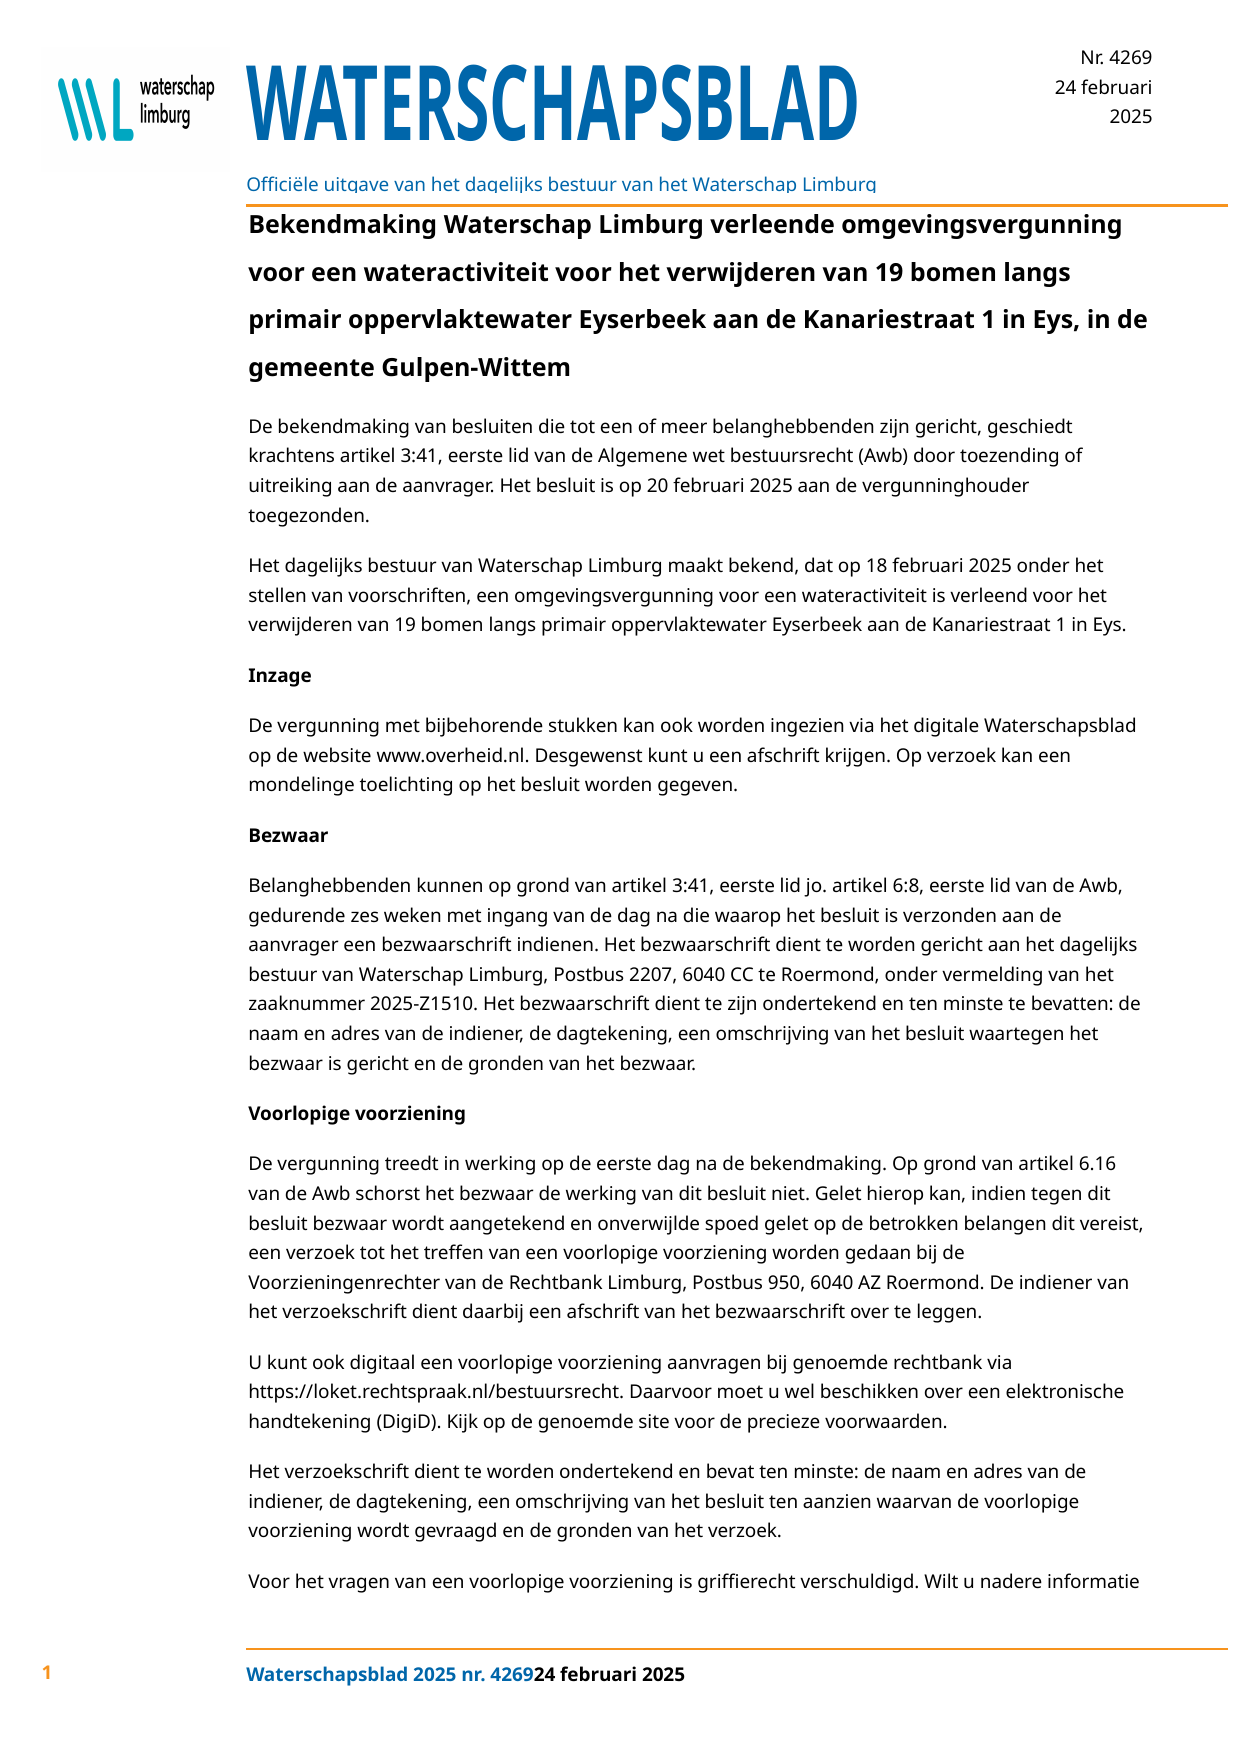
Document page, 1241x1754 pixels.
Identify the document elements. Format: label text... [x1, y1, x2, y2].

text De vergunning treedt in werking op de eerste dag na de bekendmaking. Op grond van artikel 6.16 van de Awb schorst het bezwaar de werking van dit besluit niet. Gelet hierop kan, indien tegen dit besluit bezwaar wordt aangetekend en onverwijlde spoed gelet op de betrokken belangen dit vereist, een verzoek tot het treffen van een voorlopige voorziening worden gedaan bij de Voorzieningenrechter van de Rechtbank Limburg, Postbus 950, 6040 AZ Roermond. De indiener van het verzoekschrift dient daarbij een afschrift van het bezwaarschrift over te leggen. [248, 1151, 1152, 1324]
text Bekendmaking Waterschap Limburg verleende omgevingsvergunning voor een wateractiviteit voor het verwijderen van 19 bomen langs primair oppervlaktewater Eyserbeek aan de Kanariestraat 1 in Eys, in de gemeente Gulpen-Wittem [248, 207, 1152, 384]
text De bekendmaking van besluiten die tot een of meer belanghebbenden zijn gericht, geschiedt krachtens artikel 3:41, eerste lid van de Algemene wet bestuursrecht (Awb) door toezending of uitreiking aan de aanvrager. Het besluit is op 20 februari 2025 aan de vergunninghouder toegezonden. [248, 413, 1152, 528]
text U kunt ook digitaal een voorlopige voorziening aanvragen bij genoemde rechtbank via https://loket.rechtspraak.nl/bestuursrecht. Daarvoor moet u wel beschikken over een elektronische handtekening (DigiD). Kijk op de genoemde site voor de precieze voorwaarden. [248, 1349, 1152, 1434]
text Belanghebbenden kunnen op grond van artikel 3:41, eerste lid jo. artikel 6:8, eerste lid van de Awb, gedurende zes weken met ingang van de dag na die waarop het besluit is verzonden aan de aanvrager een bezwaarschrift indienen. Het bezwaarschrift dient te worden gericht aan het dagelijks bestuur van Waterschap Limburg, Postbus 2207, 6040 CC te Roermond, onder vermelding van het zaaknummer 2025-Z1510. Het bezwaarschrift dient te zijn ondertekend en ten minste te bevatten: de naam en adres van de indiener, de dagtekening, een omschrijving van het besluit waartegen het bezwaar is gericht en de gronden van het bezwaar. [248, 872, 1152, 1076]
text De vergunning met bijbehorende stukken kan ook worden ingezien via het digitale Waterschapsblad op de website www.overheid.nl. Desgewenst kunt u een afschrift krijgen. Op verzoek kan een mondelinge toelichting op het besluit worden gegeven. [248, 712, 1152, 797]
text Voor het vragen van een voorlopige voorziening is griffierecht verschuldigd. Wilt u nadere informatie [248, 1568, 1152, 1594]
text Het dagelijks bestuur van Waterschap Limburg maakt bekend, dat op 18 februari 2025 onder het stellen van voorschriften, een omgevingsvergunning voor een wateractiviteit is verleend voor het verwijderen van 19 bomen langs primair oppervlaktewater Eyserbeek aan de Kanariestraat 1 in Eys. [248, 552, 1152, 637]
text Bezwaar [248, 822, 1152, 848]
text Inzage [248, 662, 1152, 688]
text Het verzoekschrift dient te worden ondertekend en bevat ten minste: de naam en adres van de indiener, de dagtekening, een omschrijving van het besluit ten aanzien waarvan de voorlopige voorziening wordt gevraagd en de gronden van het verzoek. [248, 1458, 1152, 1543]
text Voorlopige voorziening [248, 1100, 1152, 1126]
picture [41, 47, 231, 172]
